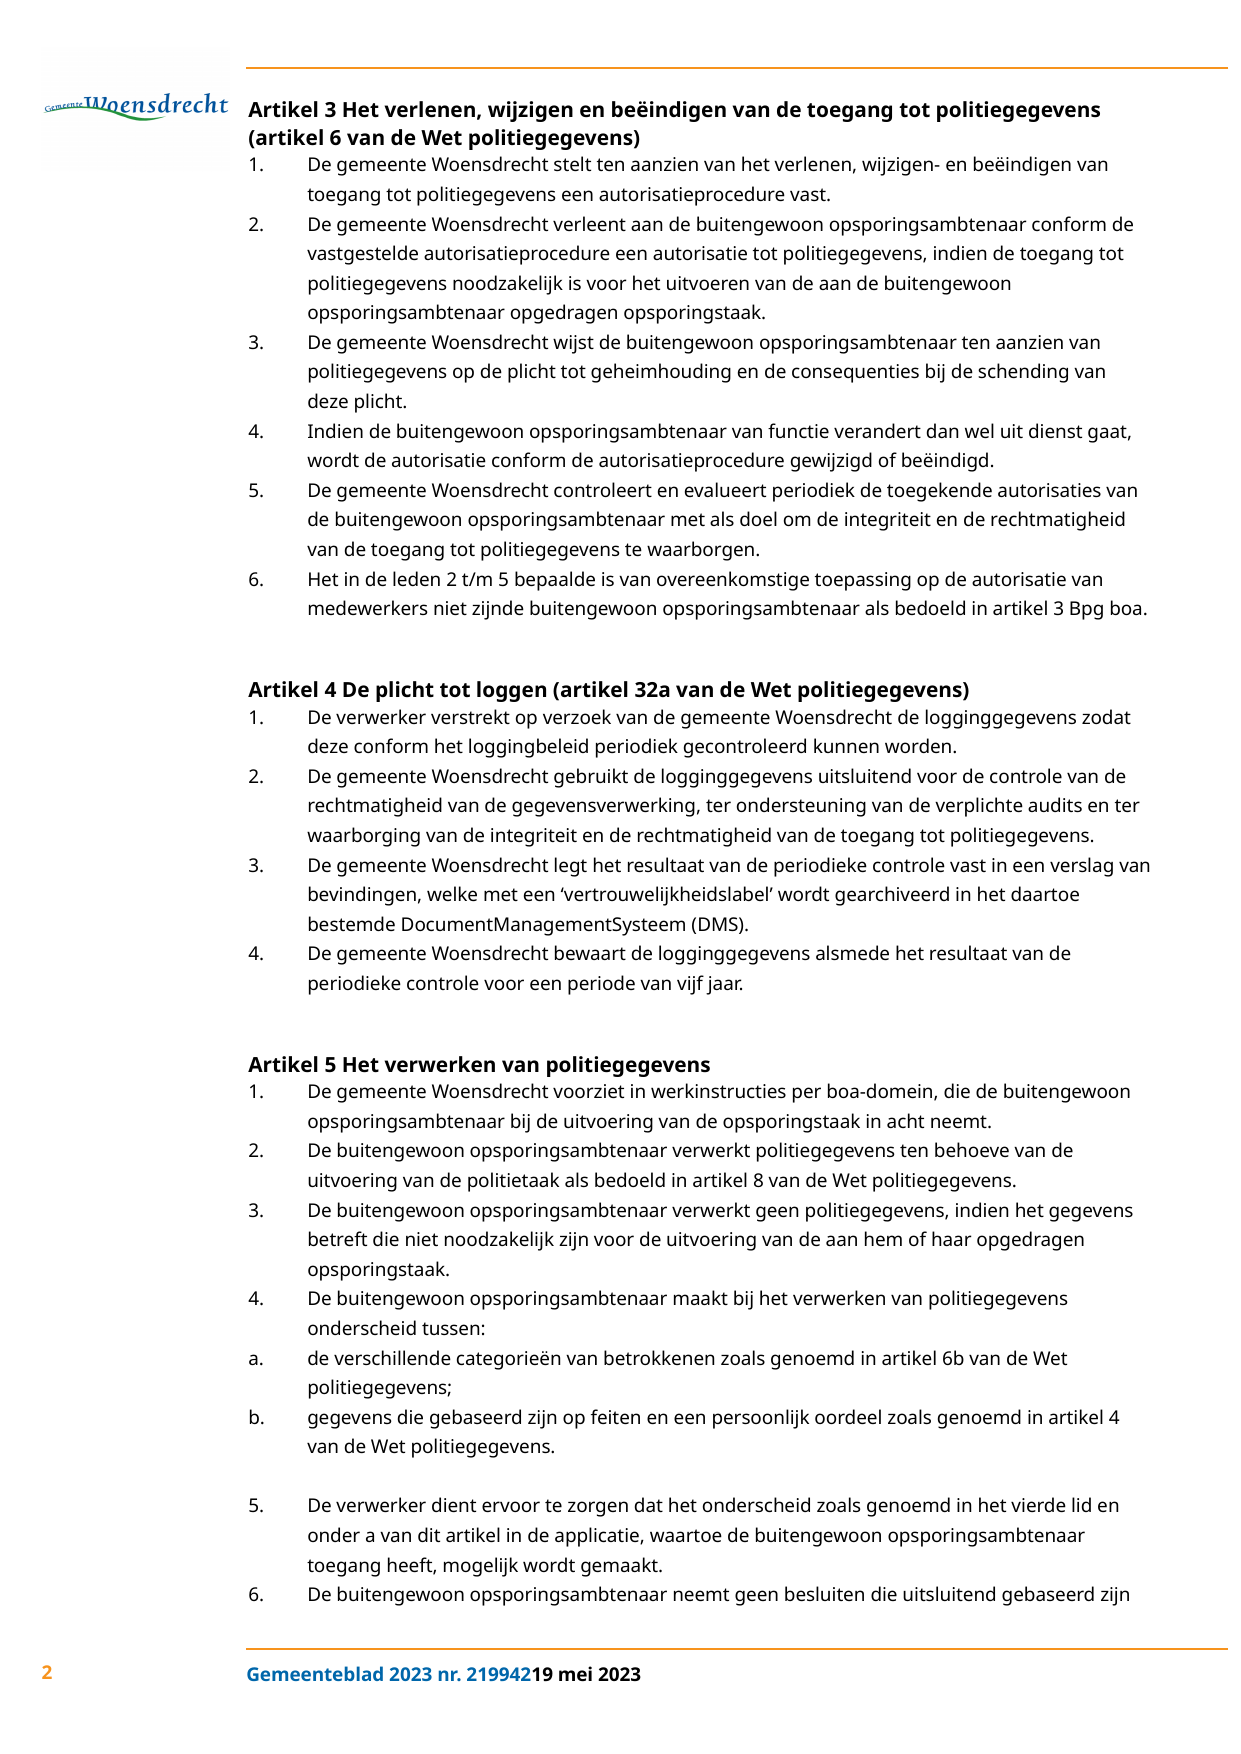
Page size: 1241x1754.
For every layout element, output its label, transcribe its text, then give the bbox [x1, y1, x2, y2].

list De gemeente Woensdrecht voorziet in werkinstructies per boa-domein, die de buitengewoon opsporingsambtenaar bij de uitvoering van de opsporingstaak in acht neemt. [248, 1078, 1152, 1134]
list De buitengewoon opsporingsambtenaar maakt bij het verwerken van politiegegevens onderscheid tussen: [248, 1286, 1152, 1341]
list gegevens die gebaseerd zijn op feiten en een persoonlijk oordeel zoals genoemd in artikel 4 van de Wet politiegegevens. [248, 1404, 1152, 1459]
list Indien de buitengewoon opsporingsambtenaar van functie verandert dan wel uit dienst gaat, wordt de autorisatie conform de autorisatieprocedure gewijzigd of beëindigd. [248, 418, 1152, 473]
list Het in de leden 2 t/m 5 bepaalde is van overeenkomstige toepassing op de autorisatie van medewerkers niet zijnde buitengewoon opsporingsambtenaar als bedoeld in artikel 3 Bpg boa. [248, 566, 1152, 621]
list De buitengewoon opsporingsambtenaar verwerkt geen politiegegevens, indien het gegevens betreft die niet noodzakelijk zijn voor de uitvoering van de aan hem of haar opgedragen opsporingstaak. [248, 1197, 1152, 1282]
list De buitengewoon opsporingsambtenaar verwerkt politiegegevens ten behoeve van de uitvoering van de politietaak als bedoeld in artikel 8 van de Wet politiegegevens. [248, 1138, 1152, 1193]
list de verschillende categorieën van betrokkenen zoals genoemd in artikel 6b van de Wet politiegegevens; [248, 1345, 1152, 1400]
list De buitengewoon opsporingsambtenaar neemt geen besluiten die uitsluitend gebaseerd zijn [248, 1581, 1152, 1607]
text Artikel 4 De plicht tot loggen (artikel 32a van de Wet politiegegevens) [248, 675, 1152, 704]
text Artikel 5 Het verwerken van politiegegevens [248, 1050, 1152, 1078]
text Artikel 3 Het verlenen, wijzigen en beëindigen van de toegang tot politiegegevens (artikel 6 van de Wet politiegegevens) [248, 95, 1152, 152]
list De verwerker verstrekt op verzoek van de gemeente Woensdrecht de logginggegevens zodat deze conform het loggingbeleid periodiek gecontroleerd kunnen worden. [248, 704, 1152, 759]
list De gemeente Woensdrecht wijst de buitengewoon opsporingsambtenaar ten aanzien van politiegegevens op de plicht tot geheimhouding en de consequenties bij de schending van deze plicht. [248, 329, 1152, 414]
list De gemeente Woensdrecht verleent aan de buitengewoon opsporingsambtenaar conform de vastgestelde autorisatieprocedure een autorisatie tot politiegegevens, indien de toegang tot politiegegevens noodzakelijk is voor het uitvoeren van de aan de buitengewoon opsporingsambtenaar opgedragen opsporingstaak. [248, 211, 1152, 325]
list De gemeente Woensdrecht legt het resultaat van de periodieke controle vast in een verslag van bevindingen, welke met een ‘vertrouwelijkheidslabel’ wordt gearchiveerd in het daartoe bestemde DocumentManagementSysteem (DMS). [248, 852, 1152, 937]
picture [41, 47, 231, 172]
list De gemeente Woensdrecht controleert en evalueert periodiek de toegekende autorisaties van de buitengewoon opsporingsambtenaar met als doel om de integriteit en de rechtmatigheid van de toegang tot politiegegevens te waarborgen. [248, 477, 1152, 562]
list De gemeente Woensdrecht stelt ten aanzien van het verlenen, wijzigen- en beëindigen van toegang tot politiegegevens een autorisatieprocedure vast. [248, 152, 1152, 207]
list De verwerker dient ervoor te zorgen dat het onderscheid zoals genoemd in het vierde lid en onder a van dit artikel in de applicatie, waartoe de buitengewoon opsporingsambtenaar toegang heeft, mogelijk wordt gemaakt. [248, 1493, 1152, 1578]
list De gemeente Woensdrecht bewaart de logginggegevens alsmede het resultaat van de periodieke controle voor een periode van vijf jaar. [248, 941, 1152, 996]
list De gemeente Woensdrecht gebruikt de logginggegevens uitsluitend voor de controle van de rechtmatigheid van de gegevensverwerking, ter ondersteuning van de verplichte audits en ter waarborging van de integriteit en de rechtmatigheid van de toegang tot politiegegevens. [248, 763, 1152, 848]
